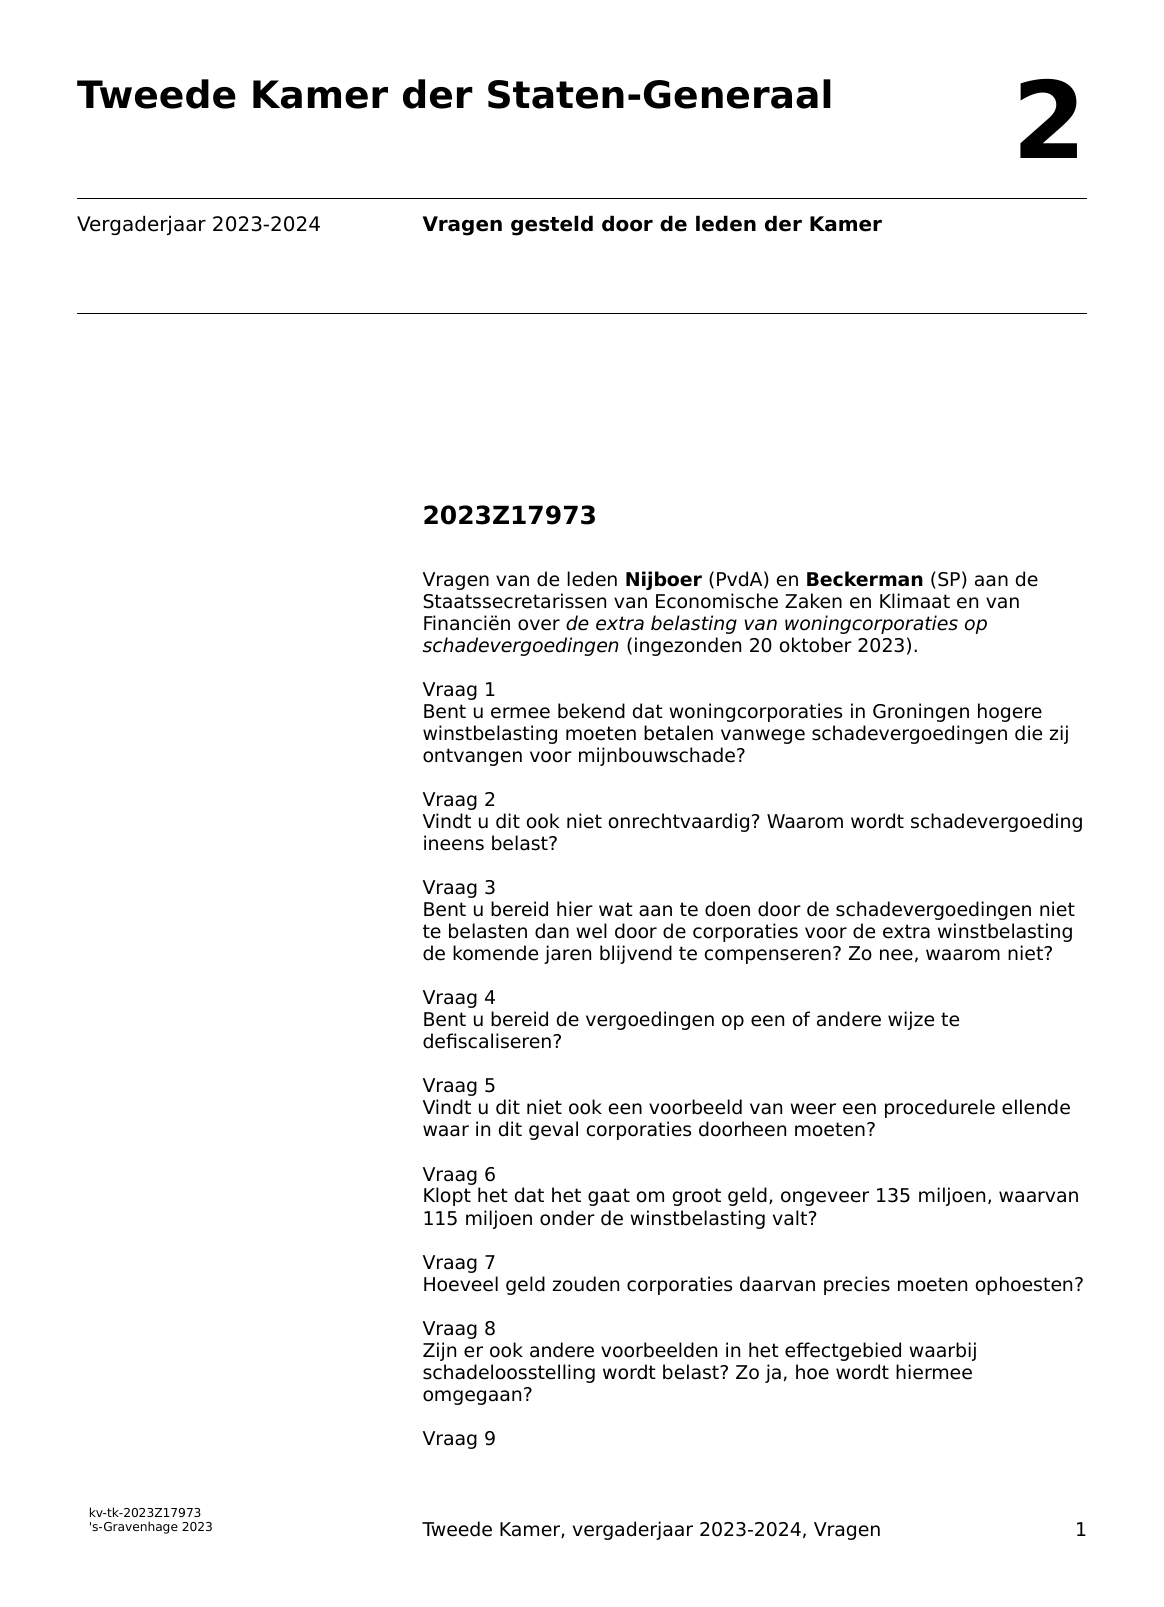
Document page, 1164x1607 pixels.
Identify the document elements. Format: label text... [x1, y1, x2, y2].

text Vraag 5 [422, 1075, 1087, 1097]
text Vindt u dit ook niet onrechtvaardig? Waarom wordt schadevergoeding ineens belast? [422, 811, 1087, 855]
text kv-tk-2023Z17973 [88, 1506, 323, 1520]
text Zijn er ook andere voorbeelden in het effectgebied waarbij schadeloosstelling wordt belast? Zo ja, hoe wordt hiermee omgegaan? [422, 1340, 1087, 1406]
text Vindt u dit niet ook een voorbeeld van weer een procedurele ellende waar in dit geval corporaties doorheen moeten? [422, 1097, 1087, 1141]
text Vraag 1 [422, 679, 1087, 701]
table_header 2 [886, 59, 1087, 198]
text Vraag 4 [422, 987, 1087, 1009]
table_header Tweede Kamer der Staten-Generaal [77, 59, 886, 198]
text Bent u ermee bekend dat woningcorporaties in Groningen hogere winstbelasting moeten betalen vanwege schadevergoedingen die zij ontvangen voor mijnbouwschade? [422, 701, 1087, 767]
text Vraag 6 [422, 1163, 1087, 1185]
text Bent u bereid de vergoedingen op een of andere wijze te defiscaliseren? [422, 1009, 1087, 1053]
text 's-Gravenhage 2023 [88, 1520, 323, 1534]
text Klopt het dat het gaat om groot geld, ongeveer 135 miljoen, waarvan 115 miljoen onder de winstbelasting valt? [422, 1185, 1087, 1229]
text 2023Z17973 [422, 501, 1087, 531]
table_cell Vergaderjaar 2023-2024 [77, 199, 422, 313]
text Vraag 3 [422, 877, 1087, 899]
text Vraag 9 [422, 1428, 1087, 1450]
text Vraag 2 [422, 789, 1087, 811]
text Vragen van de leden Nijboer (PvdA) en Beckerman (SP) aan de Staatssecretarissen van Economische Zaken en Klimaat en van Financiën over de extra belasting van woningcorporaties op schadevergoedingen (ingezonden 20 oktober 2023). [422, 569, 1087, 657]
text Hoeveel geld zouden corporaties daarvan precies moeten ophoesten? [422, 1273, 1087, 1296]
text Vraag 8 [422, 1318, 1087, 1340]
table_cell Vragen gesteld door de leden der Kamer [422, 199, 1087, 313]
text Vraag 7 [422, 1252, 1087, 1273]
text Bent u bereid hier wat aan te doen door de schadevergoedingen niet te belasten dan wel door de corporaties voor de extra winstbelasting de komende jaren blijvend te compenseren? Zo nee, waarom niet? [422, 899, 1087, 965]
